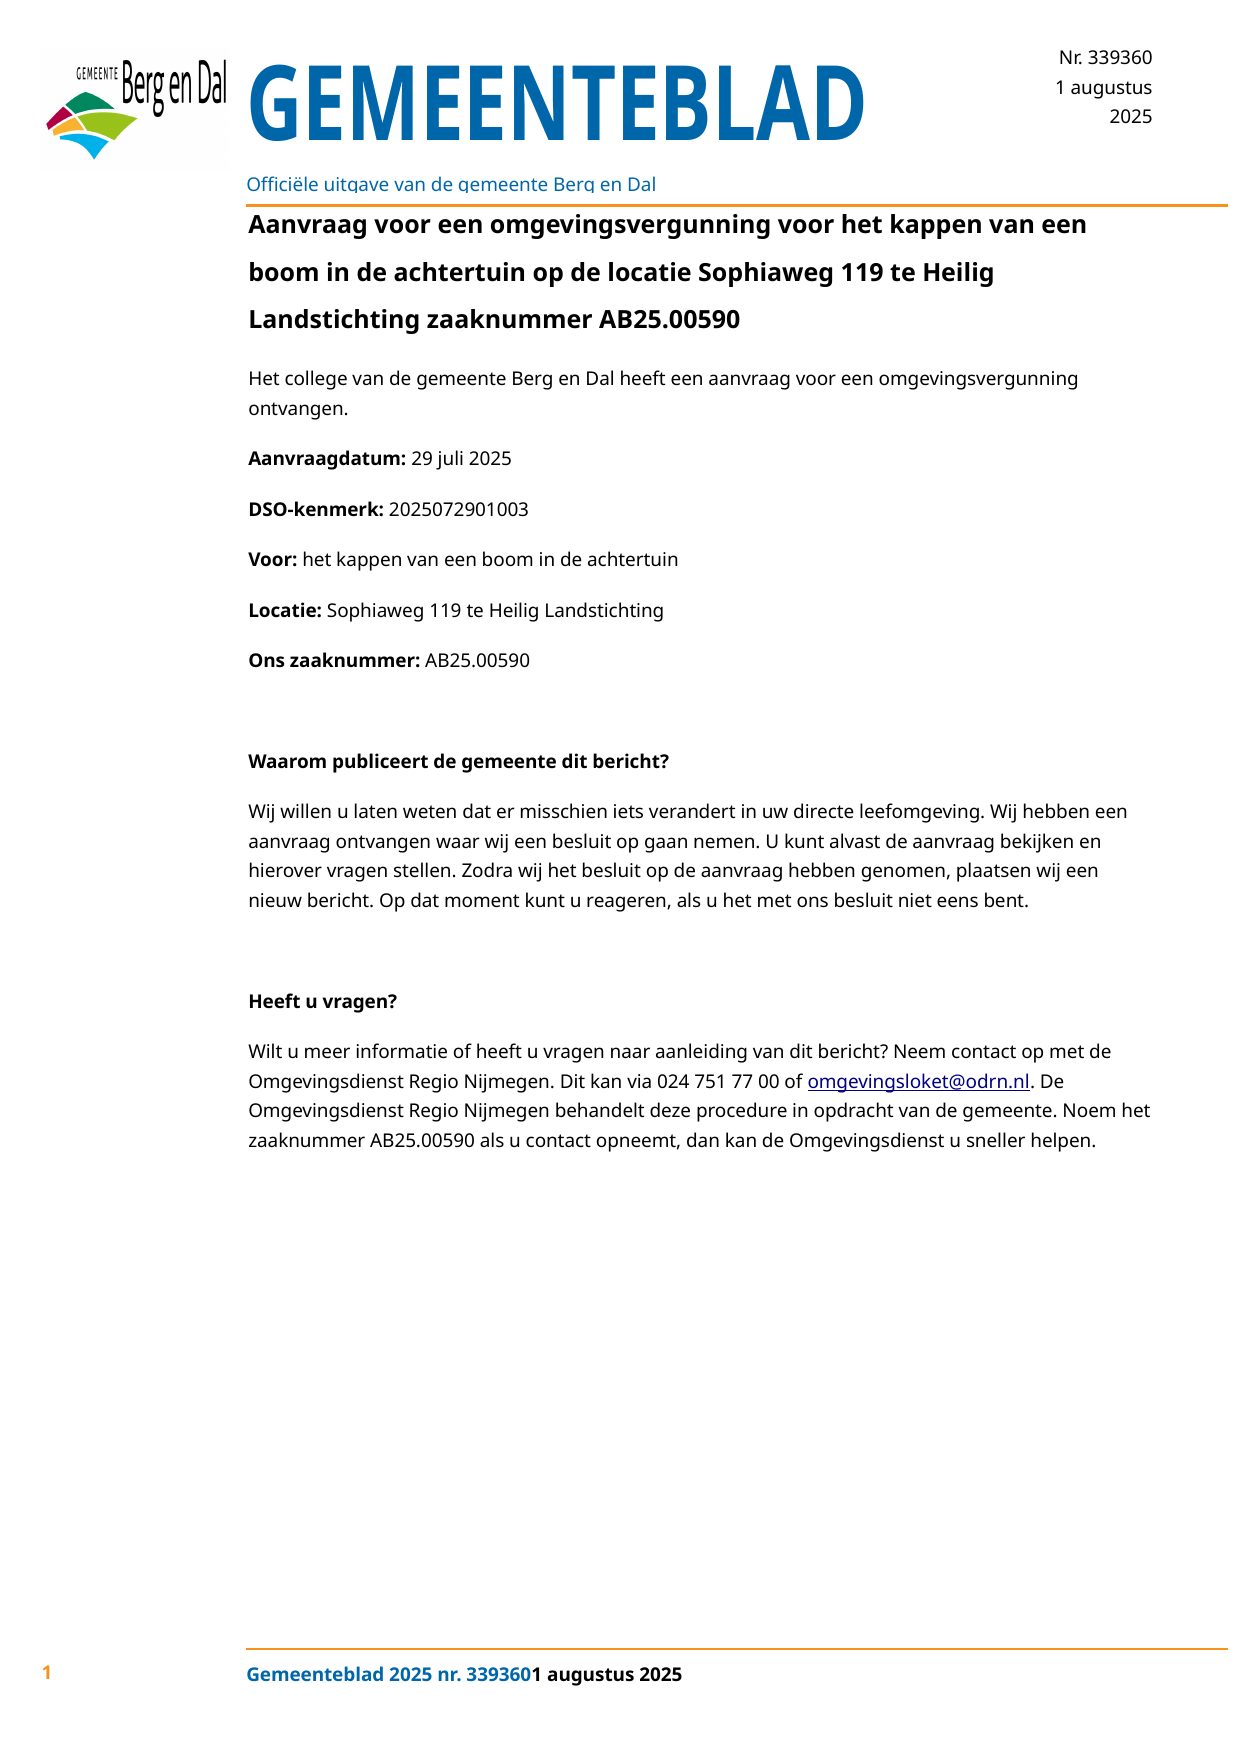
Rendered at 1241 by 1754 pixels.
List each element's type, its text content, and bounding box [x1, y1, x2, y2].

text DSO-kenmerk: 2025072901003 [248, 496, 1152, 522]
text Wij willen u laten weten dat er misschien iets verandert in uw directe leefomgeving. Wij hebben een aanvraag ontvangen waar wij een besluit op gaan nemen. U kunt alvast de aanvraag bekijken en hierover vragen stellen. Zodra wij het besluit op de aanvraag hebben genomen, plaatsen wij een nieuw bericht. Op dat moment kunt u reageren, als u het met ons besluit niet eens bent. [248, 798, 1152, 913]
picture [41, 47, 231, 172]
text Wilt u meer informatie of heeft u vragen naar aanleiding van dit bericht? Neem contact op met de Omgevingsdienst Regio Nijmegen. Dit kan via 024 751 77 00 of omgevingsloket@odrn.nl. De Omgevingsdienst Regio Nijmegen behandelt deze procedure in opdracht van de gemeente. Noem het zaaknummer AB25.00590 als u contact opneemt, dan kan de Omgevingsdienst u sneller helpen. [248, 1038, 1152, 1153]
text Aanvraagdatum: 29 juli 2025 [248, 446, 1152, 471]
text Ons zaaknummer: AB25.00590 [248, 647, 1152, 673]
text Waarom publiceert de gemeente dit bericht? [248, 748, 1152, 774]
text Aanvraag voor een omgevingsvergunning voor het kappen van een boom in de achtertuin op de locatie Sophiaweg 119 te Heilig Landstichting zaaknummer AB25.00590 [248, 207, 1152, 336]
text Voor: het kappen van een boom in de achtertuin [248, 546, 1152, 572]
text Locatie: Sophiaweg 119 te Heilig Landstichting [248, 597, 1152, 622]
text Heeft u vragen? [248, 988, 1152, 1014]
text Het college van de gemeente Berg en Dal heeft een aanvraag voor een omgevingsvergunning ontvangen. [248, 366, 1152, 421]
